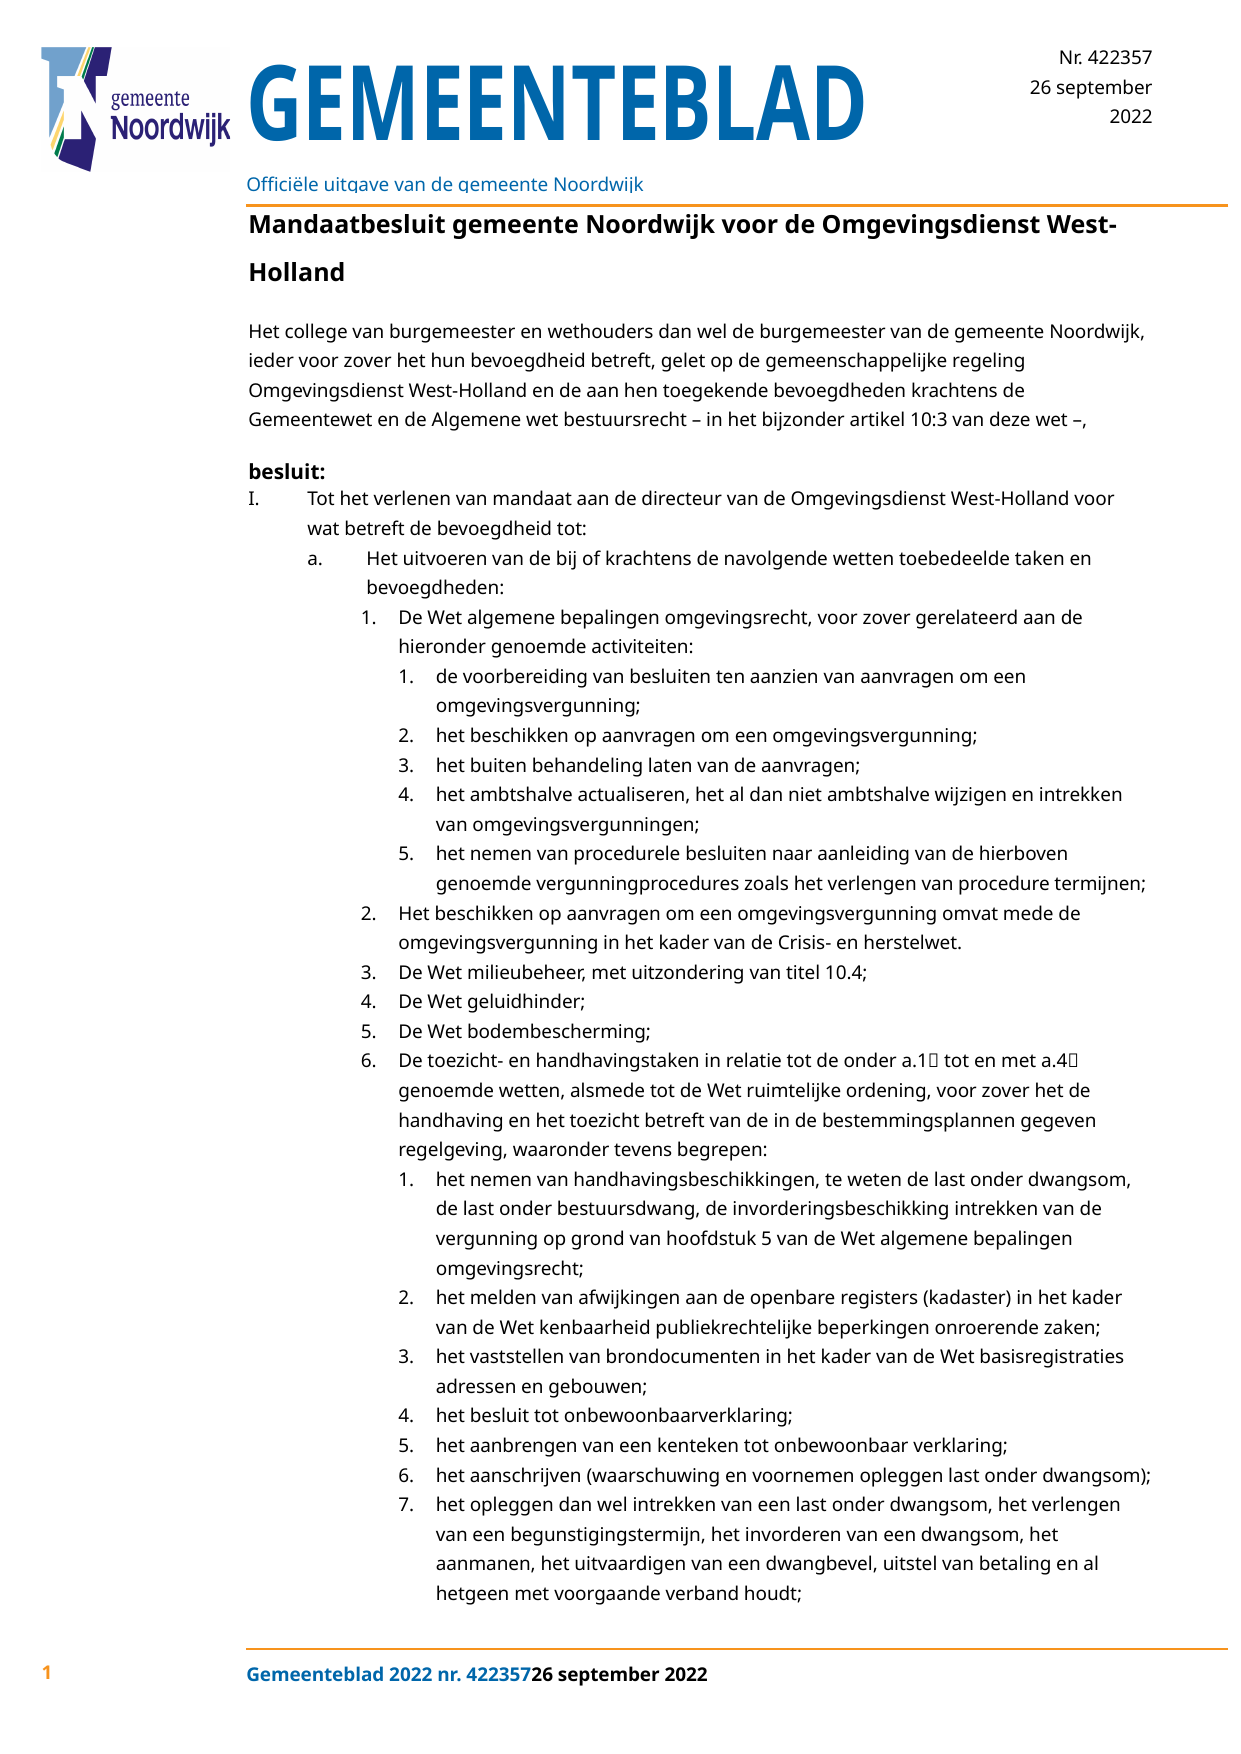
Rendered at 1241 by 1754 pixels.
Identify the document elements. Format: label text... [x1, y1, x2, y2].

text besluit: [248, 457, 1152, 486]
list het nemen van procedurele besluiten naar aanleiding van de hierboven genoemde vergunningprocedures zoals het verlengen van procedure termijnen; [398, 841, 1152, 896]
list De Wet milieubeheer, met uitzondering van titel 10.4; [361, 959, 1152, 984]
list De Wet algemene bepalingen omgevingsrecht, voor zover gerelateerd aan de [361, 604, 1152, 629]
list het aanbrengen van een kenteken tot onbewoonbaar verklaring; [398, 1432, 1152, 1458]
list het nemen van handhavingsbeschikkingen, te weten de last onder dwangsom, de last onder bestuursdwang, de invorderingsbeschikking intrekken van de vergunning op grond van hoofdstuk 5 van de Wet algemene bepalingen omgevingsrecht; [398, 1166, 1152, 1280]
list De Wet geluidhinder; [361, 988, 1152, 1014]
picture [41, 47, 231, 172]
list het ambtshalve actualiseren, het al dan niet ambtshalve wijzigen en intrekken van omgevingsvergunningen; [398, 781, 1152, 837]
list het besluit tot onbewoonbaarverklaring; [398, 1403, 1152, 1428]
text Mandaatbesluit gemeente Noordwijk voor de Omgevingsdienst West-Holland [248, 207, 1152, 288]
list Tot het verlenen van mandaat aan de directeur van de Omgevingsdienst West-Holland voor wat betreft de bevoegdheid tot: [248, 486, 1152, 541]
list hieronder genoemde activiteiten: [361, 633, 1152, 659]
list Het uitvoeren van de bij of krachtens de navolgende wetten toebedeelde taken en bevoegdheden: [307, 545, 1152, 600]
list De toezicht- en handhavingstaken in relatie tot de onder a.1 tot en met a.4 genoemde wetten, alsmede tot de Wet ruimtelijke ordening, voor zover het de handhaving en het toezicht betreft van de in de bestemmingsplannen gegeven regelgeving, waaronder tevens begrepen: [361, 1048, 1152, 1162]
list het melden van afwijkingen aan de openbare registers (kadaster) in het kader van de Wet kenbaarheid publiekrechtelijke beperkingen onroerende zaken; [398, 1284, 1152, 1339]
list het beschikken op aanvragen om een omgevingsvergunning; [398, 722, 1152, 748]
text Het college van burgemeester en wethouders dan wel de burgemeester van de gemeente Noordwijk, ieder voor zover het hun bevoegdheid betreft, gelet op de gemeenschappelijke regeling Omgevingsdienst West-Holland en de aan hen toegekende bevoegdheden krachtens de Gemeentewet en de Algemene wet bestuursrecht – in het bijzonder artikel 10:3 van deze wet –, [248, 318, 1152, 432]
list het vaststellen van brondocumenten in het kader van de Wet basisregistraties adressen en gebouwen; [398, 1343, 1152, 1399]
list het aanschrijven (waarschuwing en voornemen opleggen last onder dwangsom); [398, 1462, 1152, 1487]
list Het beschikken op aanvragen om een omgevingsvergunning omvat mede de omgevingsvergunning in het kader van de Crisis- en herstelwet. [361, 900, 1152, 955]
list het buiten behandeling laten van de aanvragen; [398, 752, 1152, 777]
list De Wet bodembescherming; [361, 1018, 1152, 1044]
list het opleggen dan wel intrekken van een last onder dwangsom, het verlengen van een begunstigingstermijn, het invorderen van een dwangsom, het aanmanen, het uitvaardigen van een dwangbevel, uitstel van betaling en al hetgeen met voorgaande verband houdt; [398, 1491, 1152, 1606]
list de voorbereiding van besluiten ten aanzien van aanvragen om een omgevingsvergunning; [398, 663, 1152, 718]
